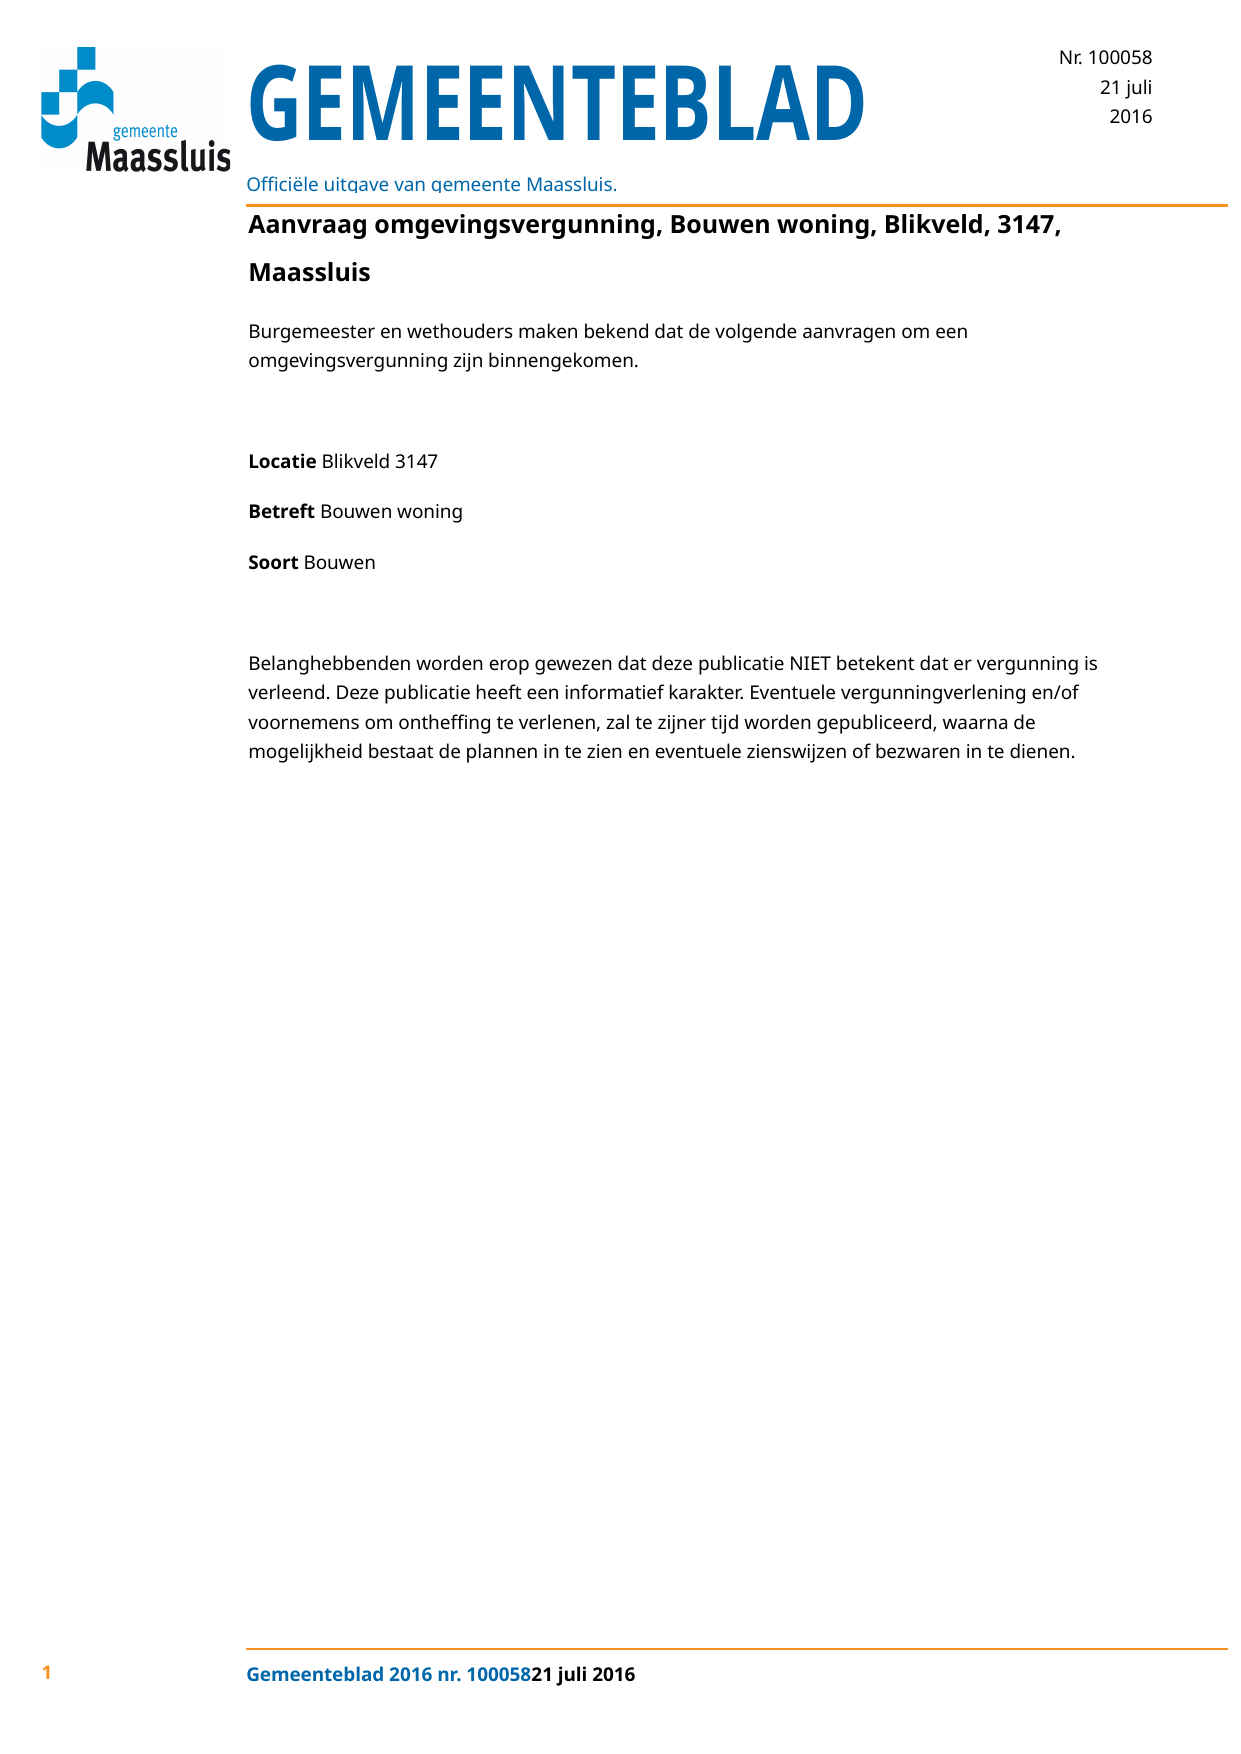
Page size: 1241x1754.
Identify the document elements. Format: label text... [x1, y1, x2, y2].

text Belanghebbenden worden erop gewezen dat deze publicatie NIET betekent dat er vergunning is verleend. Deze publicatie heeft een informatief karakter. Eventuele vergunningverlening en/of voornemens om ontheffing te verlenen, zal te zijner tijd worden gepubliceerd, waarna de mogelijkheid bestaat de plannen in te zien en eventuele zienswijzen of bezwaren in te dienen. [248, 650, 1152, 764]
text Burgemeester en wethouders maken bekend dat de volgende aanvragen om een omgevingsvergunning zijn binnengekomen. [248, 318, 1152, 373]
text Soort Bouwen [248, 549, 1152, 575]
text Aanvraag omgevingsvergunning, Bouwen woning, Blikveld, 3147, Maassluis [248, 207, 1152, 288]
picture [41, 47, 231, 172]
picture [41, 47, 77, 92]
text Locatie Blikveld 3147 [248, 448, 1152, 474]
text Betreft Bouwen woning [248, 499, 1152, 524]
